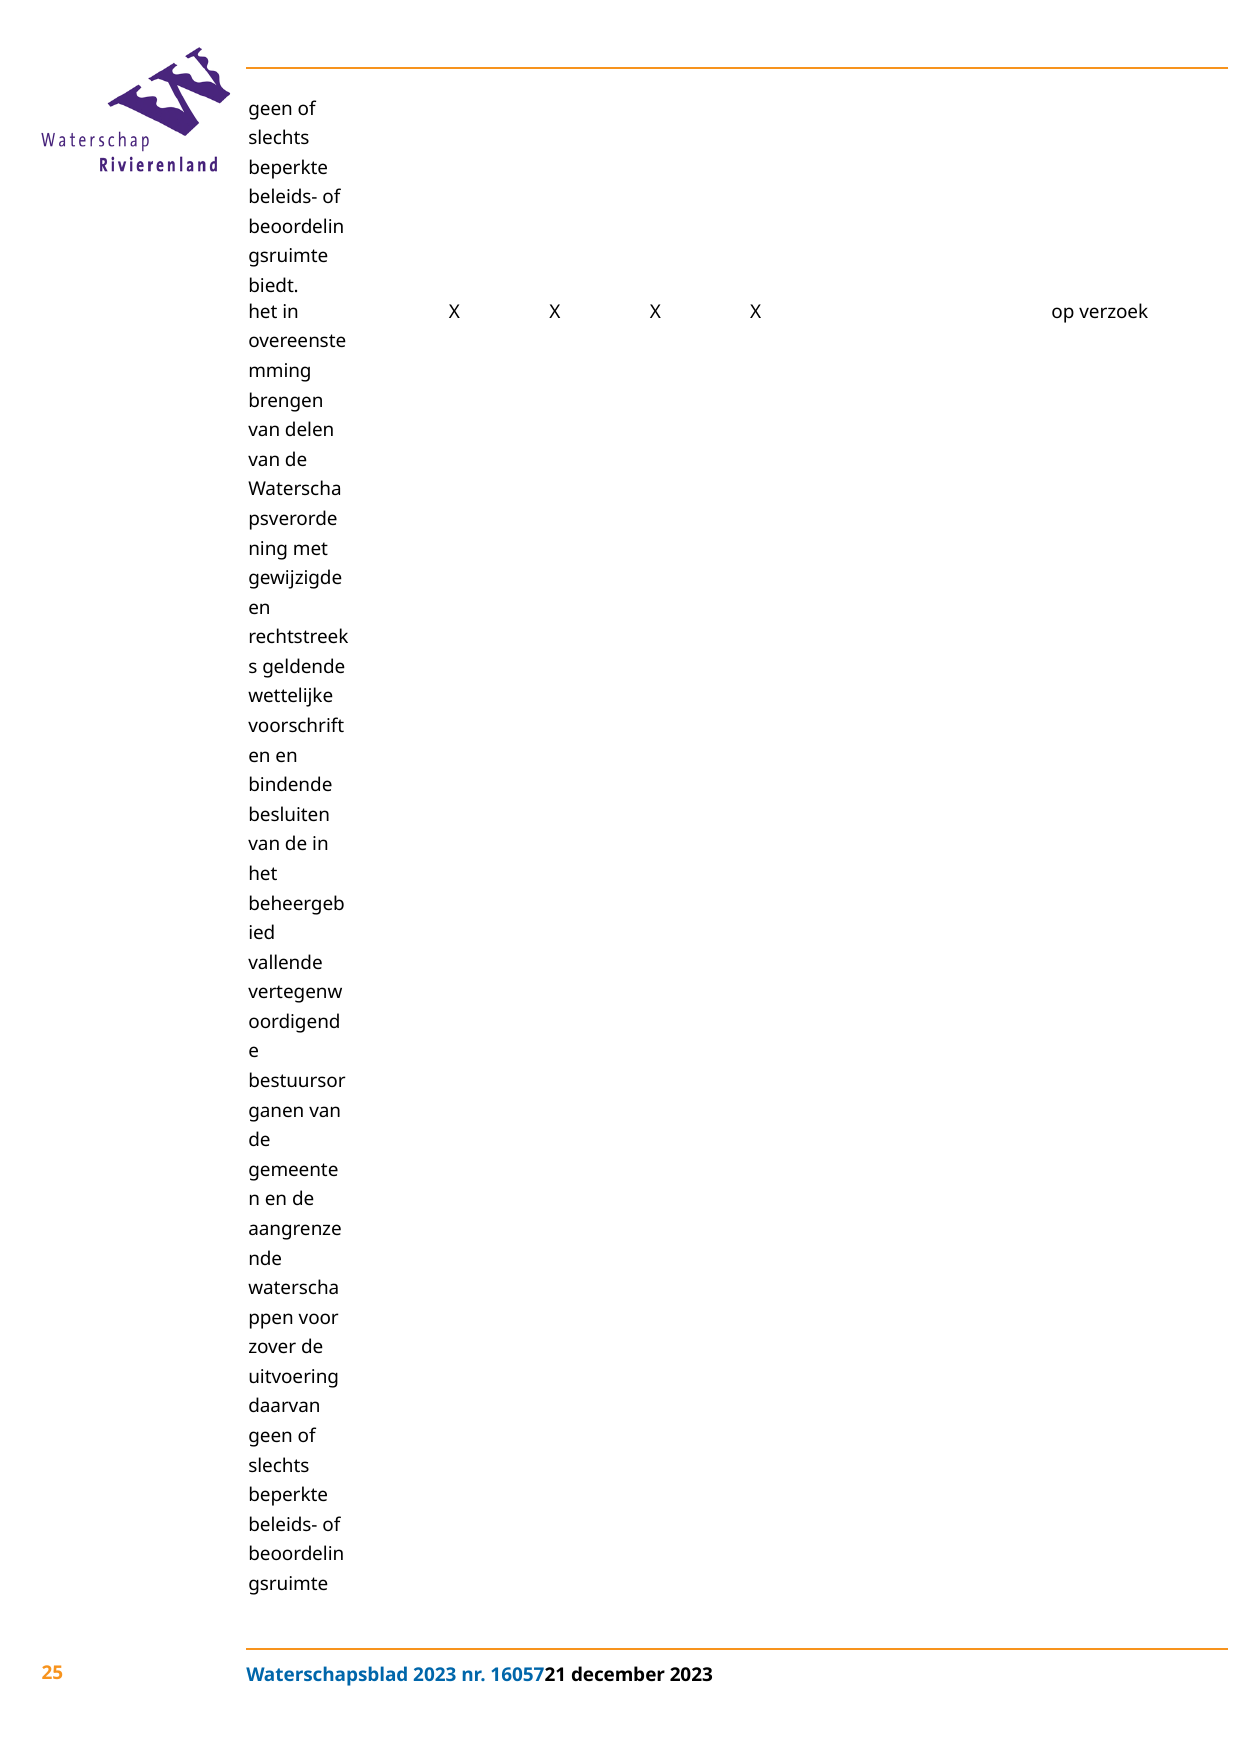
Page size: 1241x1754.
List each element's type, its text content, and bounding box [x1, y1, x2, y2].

table_cell [951, 95, 1051, 298]
table_cell het in overeenstemming brengen van delen van de Waterschapsverordening met gewijzigde en rechtstreeks geldende wettelijke voorschriften en bindende besluiten van de in het beheergebied vallende vertegenwoordigende bestuursorganen van de gemeenten en de aangrenzende waterschappen voor zover de uitvoering daarvan geen of slechts beperkte beleids- of beoordelingsruimte [248, 298, 348, 1596]
table_cell X [549, 298, 649, 1596]
table_cell X [449, 298, 549, 1596]
picture [41, 47, 231, 172]
table_cell geen of slechts beperkte beleids- of beoordelingsruimte biedt. [248, 95, 348, 298]
table_cell [549, 95, 649, 298]
table_cell [348, 95, 449, 298]
table_cell X [650, 298, 750, 1596]
table_cell [449, 95, 549, 298]
table_cell op verzoek [1051, 298, 1152, 1596]
table_cell [850, 298, 951, 1596]
table_cell [1051, 95, 1152, 298]
table_cell X [750, 298, 850, 1596]
table_cell [348, 298, 449, 1596]
table_cell [850, 95, 951, 298]
table_cell [750, 95, 850, 298]
table_cell [951, 298, 1051, 1596]
table_cell [650, 95, 750, 298]
